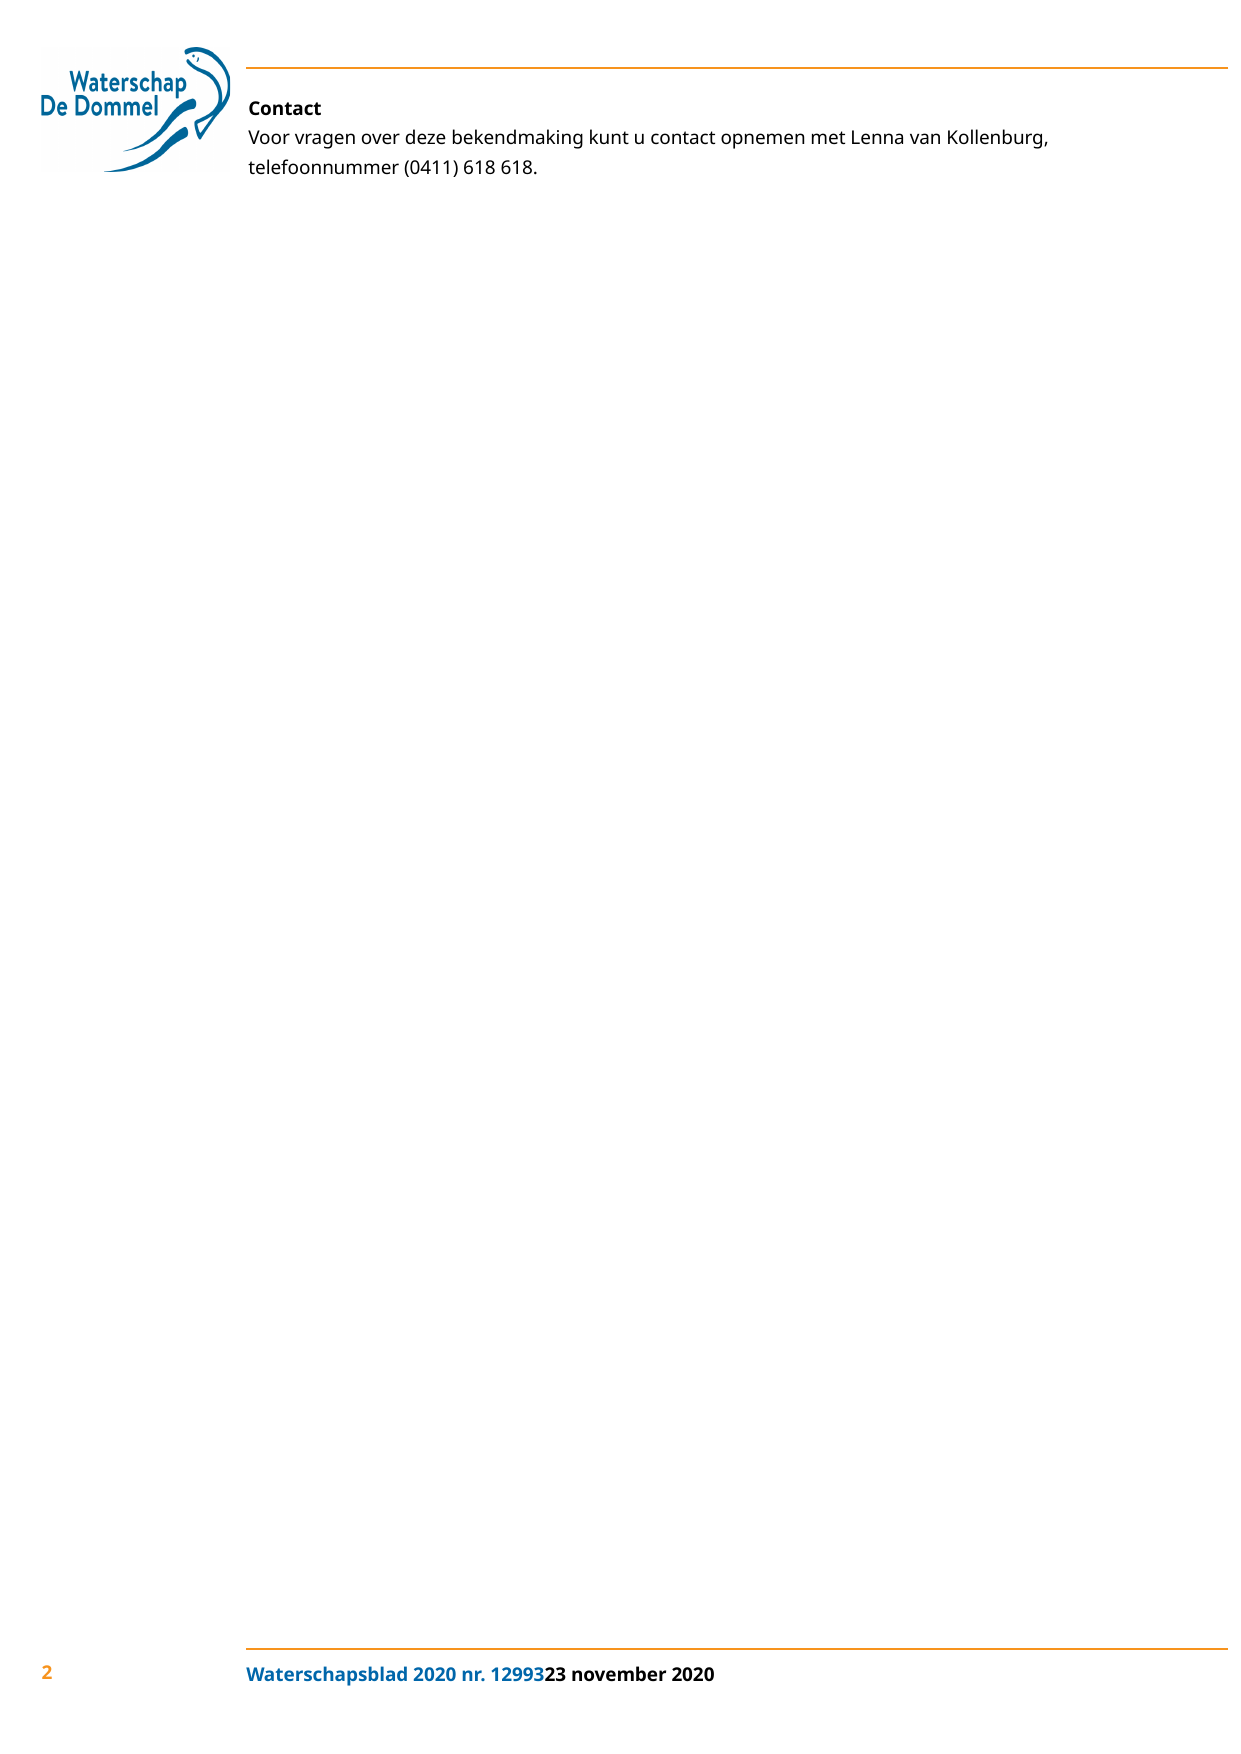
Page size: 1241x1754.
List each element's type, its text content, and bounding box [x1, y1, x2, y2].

table_header Contact Voor vragen over deze bekendmaking kunt u contact opnemen met Lenna van Kollenburg, telefoonnummer (0411) 618 618. [248, 95, 1152, 180]
picture [41, 47, 231, 172]
picture [204, 47, 231, 76]
picture [45, 99, 51, 111]
picture [198, 118, 210, 131]
